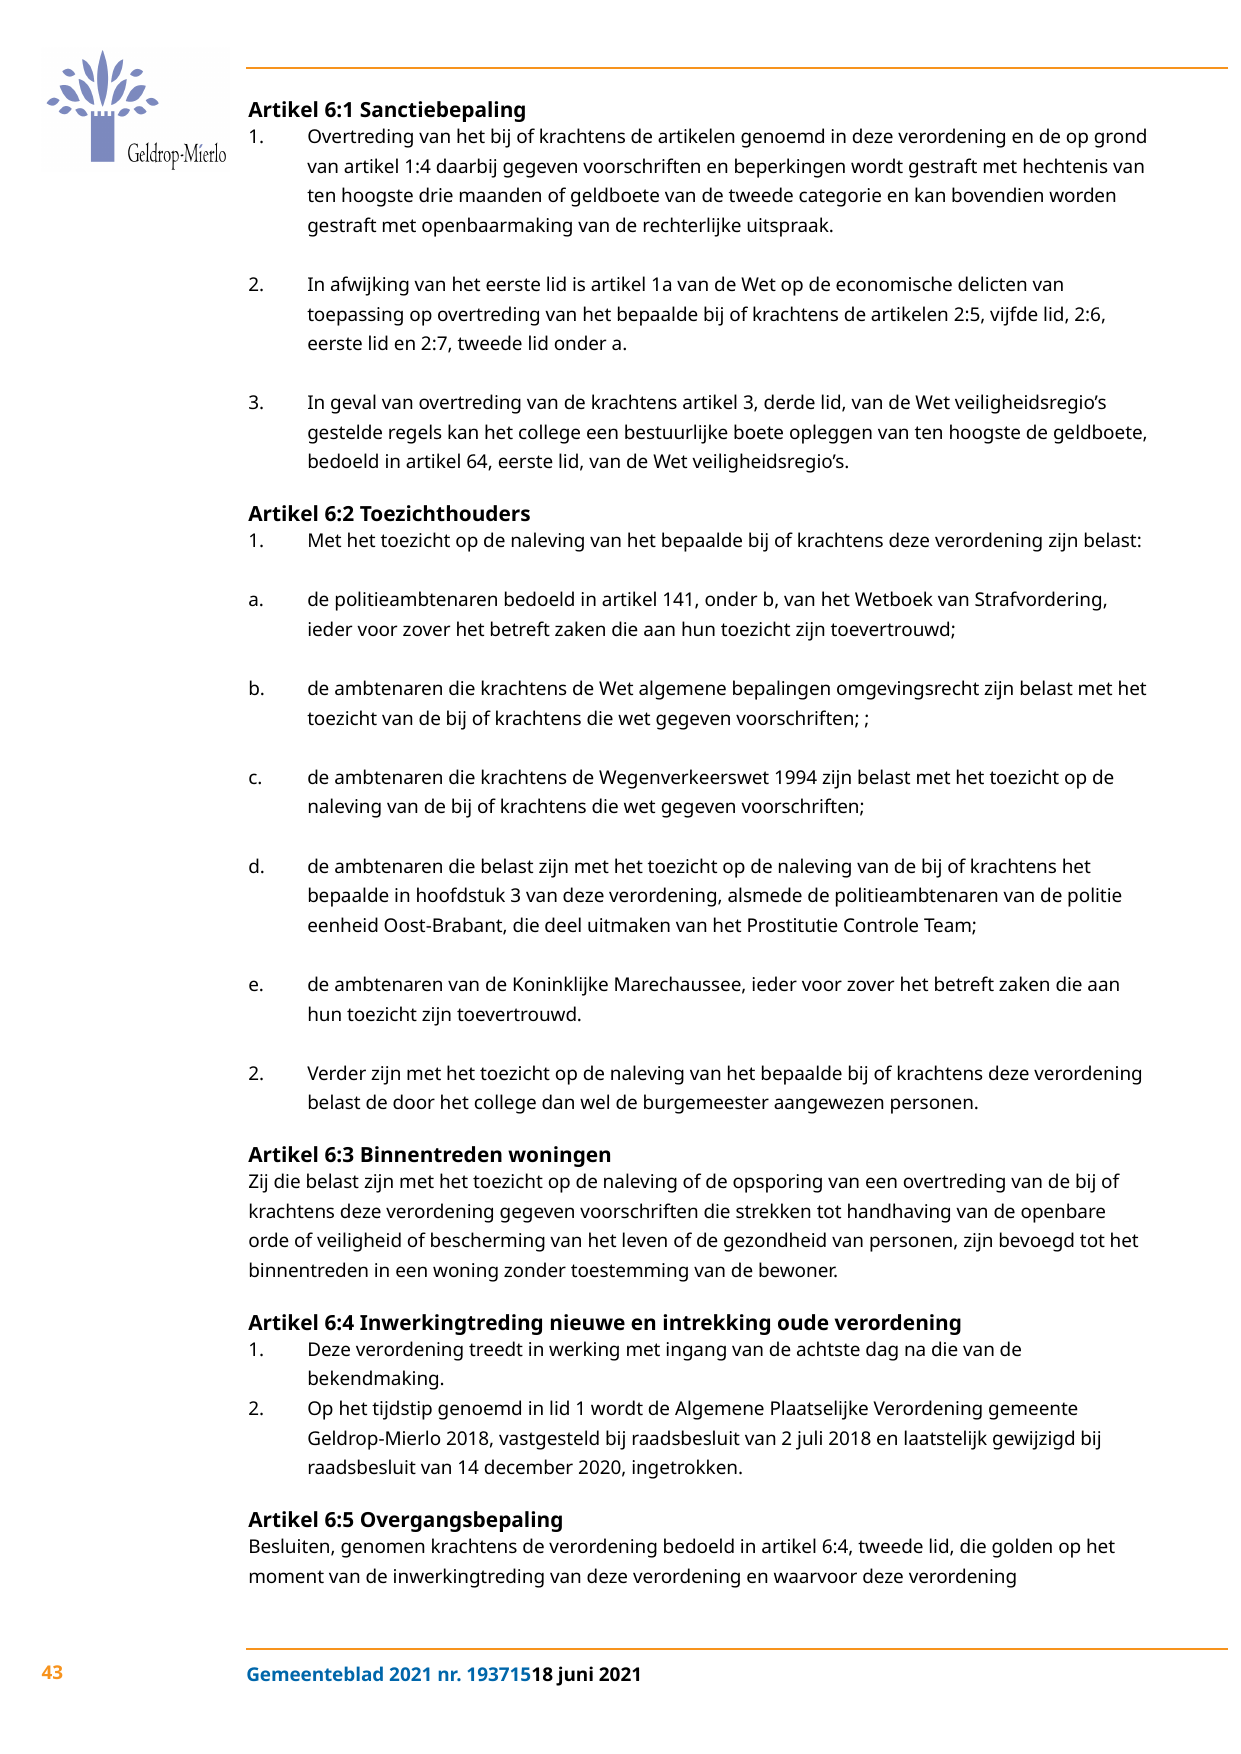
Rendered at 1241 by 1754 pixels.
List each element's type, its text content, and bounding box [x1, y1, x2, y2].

picture [41, 47, 231, 172]
list Met het toezicht op de naleving van het bepaalde bij of krachtens deze verordening zijn belast: [248, 527, 1152, 553]
list de ambtenaren die krachtens de Wegenverkeerswet 1994 zijn belast met het toezicht op de naleving van de bij of krachtens die wet gegeven voorschriften; [248, 764, 1152, 819]
text Besluiten, genomen krachtens de verordening bedoeld in artikel 6:4, tweede lid, die golden op het moment van de inwerkingtreding van deze verordening en waarvoor deze verordening [248, 1533, 1152, 1588]
text Artikel 6:3 Binnentreden woningen [248, 1140, 1152, 1168]
text Artikel 6:4 Inwerkingtreding nieuwe en intrekking oude verordening [248, 1308, 1152, 1336]
list Overtreding van het bij of krachtens de artikelen genoemd in deze verordening en de op grond van artikel 1:4 daarbij gegeven voorschriften en beperkingen wordt gestraft met hechtenis van ten hoogste drie maanden of geldboete van de tweede categorie en kan bovendien worden gestraft met openbaarmaking van de rechterlijke uitspraak. [248, 123, 1152, 238]
list Deze verordening treedt in werking met ingang van de achtste dag na die van de bekendmaking. [248, 1336, 1152, 1391]
text Artikel 6:2 Toezichthouders [248, 499, 1152, 527]
list In geval van overtreding van de krachtens artikel 3, derde lid, van de Wet veiligheidsregio’s gestelde regels kan het college een bestuurlijke boete opleggen van ten hoogste de geldboete, bedoeld in artikel 64, eerste lid, van de Wet veiligheidsregio’s. [248, 389, 1152, 474]
list de politieambtenaren bedoeld in artikel 141, onder b, van het Wetboek van Strafvordering, ieder voor zover het betreft zaken die aan hun toezicht zijn toevertrouwd; [248, 587, 1152, 642]
list de ambtenaren die belast zijn met het toezicht op de naleving van de bij of krachtens het bepaalde in hoofdstuk 3 van deze verordening, alsmede de politieambtenaren van de politie eenheid Oost-Brabant, die deel uitmaken van het Prostitutie Controle Team; [248, 853, 1152, 938]
list In afwijking van het eerste lid is artikel 1a van de Wet op de economische delicten van toepassing op overtreding van het bepaalde bij of krachtens de artikelen 2:5, vijfde lid, 2:6, eerste lid en 2:7, tweede lid onder a. [248, 271, 1152, 356]
list de ambtenaren die krachtens de Wet algemene bepalingen omgevingsrecht zijn belast met het toezicht van de bij of krachtens die wet gegeven voorschriften; ; [248, 675, 1152, 731]
text Artikel 6:1 Sanctiebepaling [248, 95, 1152, 123]
list Verder zijn met het toezicht op de naleving van het bepaalde bij of krachtens deze verordening belast de door het college dan wel de burgemeester aangewezen personen. [248, 1060, 1152, 1115]
list de ambtenaren van de Koninklijke Marechaussee, ieder voor zover het betreft zaken die aan hun toezicht zijn toevertrouwd. [248, 971, 1152, 1027]
list Op het tijdstip genoemd in lid 1 wordt de Algemene Plaatselijke Verordening gemeente Geldrop-Mierlo 2018, vastgesteld bij raadsbesluit van 2 juli 2018 en laatstelijk gewijzigd bij raadsbesluit van 14 december 2020, ingetrokken. [248, 1395, 1152, 1480]
text Artikel 6:5 Overgangsbepaling [248, 1505, 1152, 1533]
text Zij die belast zijn met het toezicht op de naleving of de opsporing van een overtreding van de bij of krachtens deze verordening gegeven voorschriften die strekken tot handhaving van de openbare orde of veiligheid of bescherming van het leven of de gezondheid van personen, zijn bevoegd tot het binnentreden in een woning zonder toestemming van de bewoner. [248, 1168, 1152, 1283]
